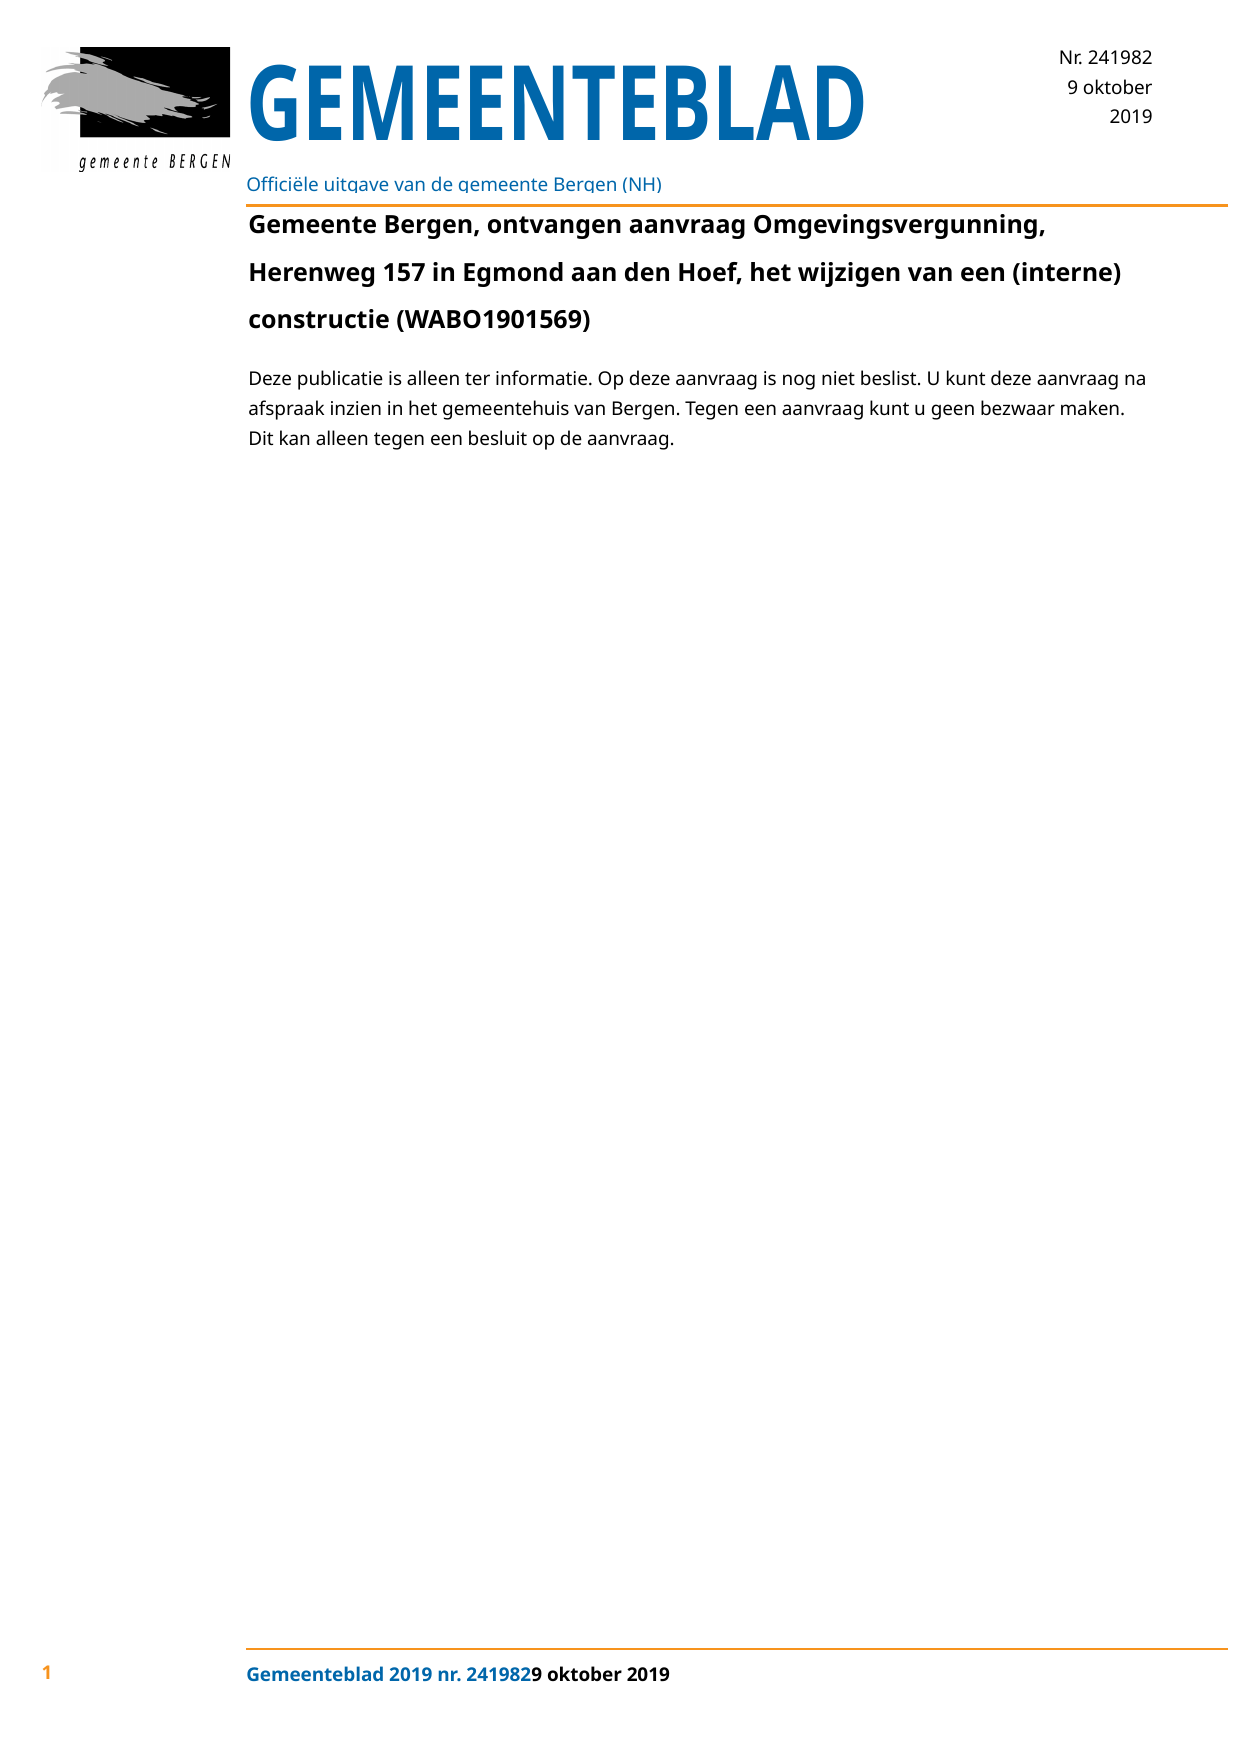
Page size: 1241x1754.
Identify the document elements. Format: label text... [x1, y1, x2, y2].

text Gemeente Bergen, ontvangen aanvraag Omgevingsvergunning, Herenweg 157 in Egmond aan den Hoef, het wijzigen van een (interne) constructie (WABO1901569) [248, 207, 1152, 336]
text Deze publicatie is alleen ter informatie. Op deze aanvraag is nog niet beslist. U kunt deze aanvraag na afspraak inzien in het gemeentehuis van Bergen. Tegen een aanvraag kunt u geen bezwaar maken. Dit kan alleen tegen een besluit op de aanvraag. [248, 366, 1152, 450]
picture [41, 47, 231, 172]
